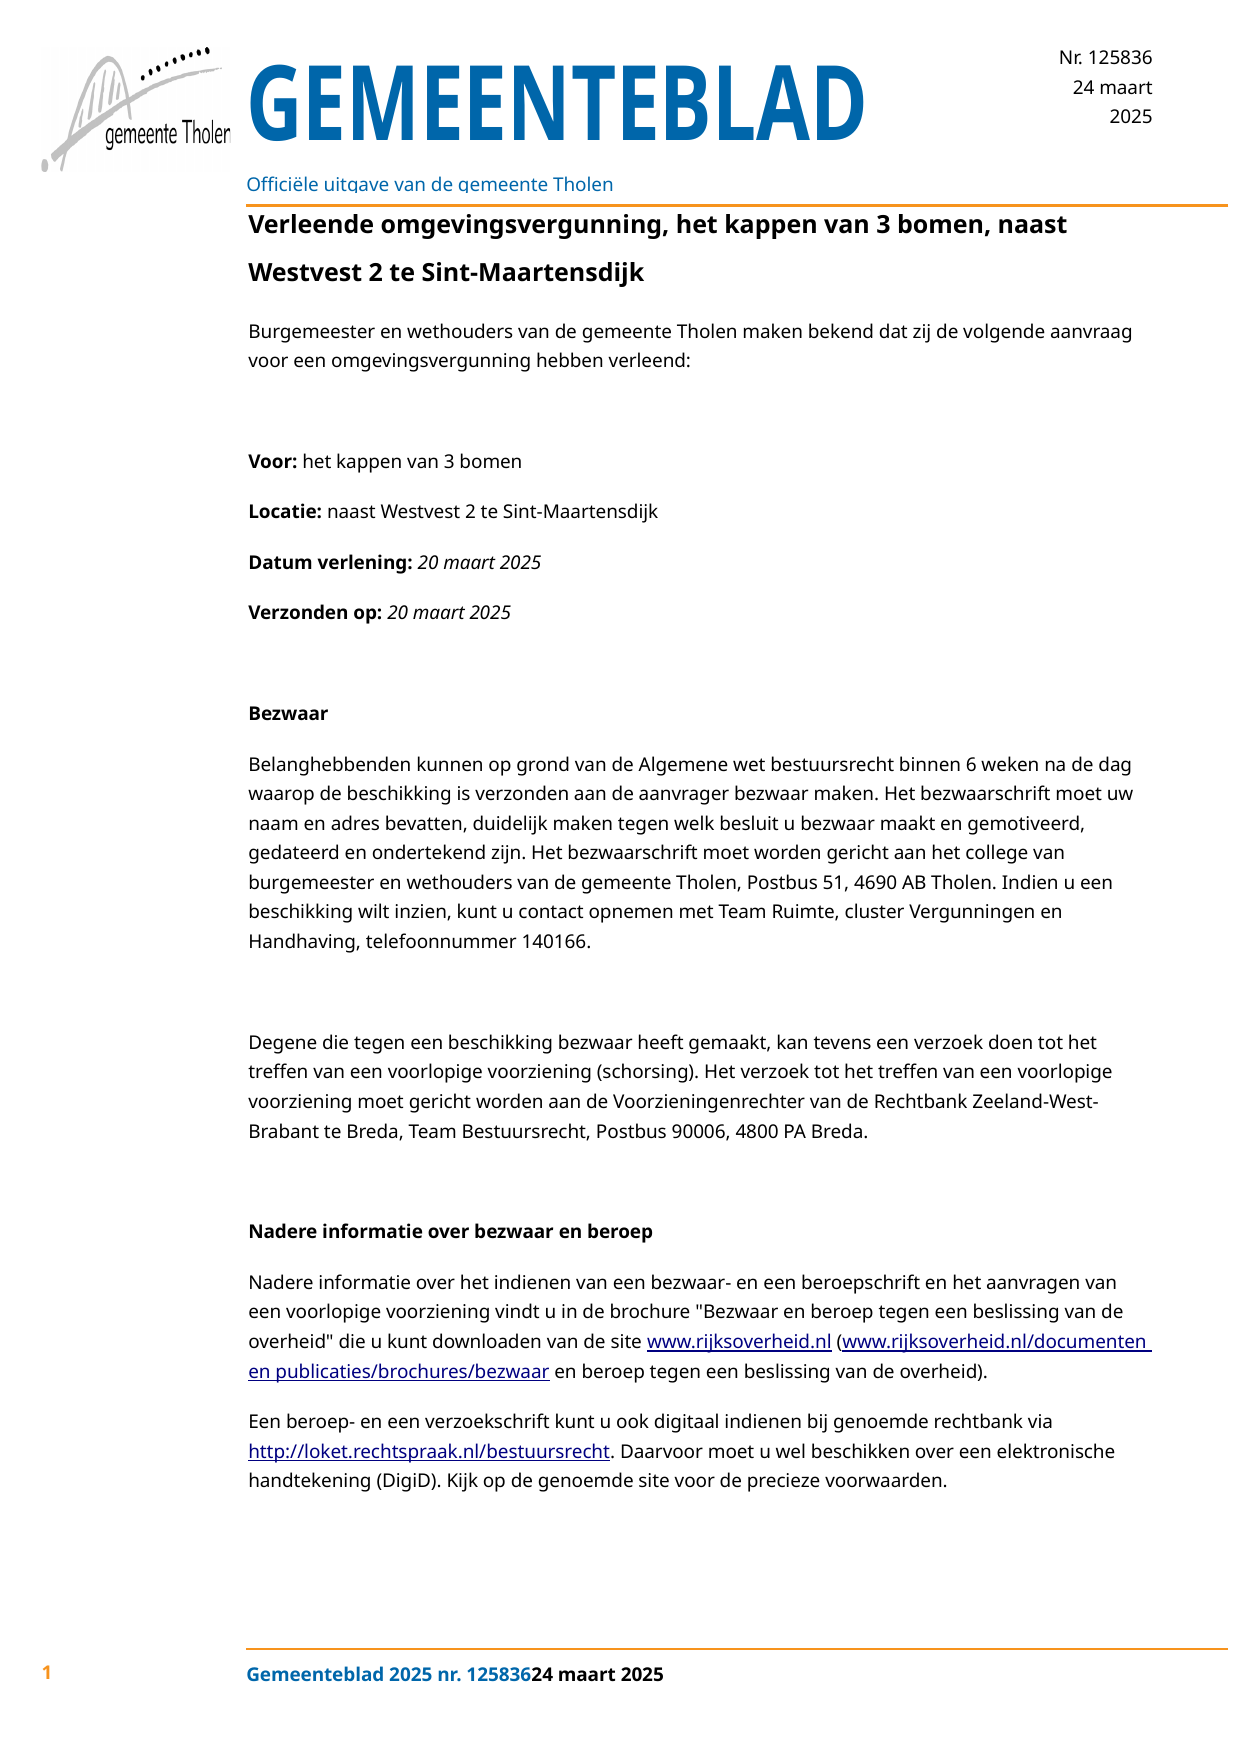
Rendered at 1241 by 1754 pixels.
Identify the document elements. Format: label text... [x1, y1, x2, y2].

text Datum verlening: 20 maart 2025 [248, 549, 1152, 575]
text Verleende omgevingsvergunning, het kappen van 3 bomen, naast Westvest 2 te Sint-Maartensdijk [248, 207, 1152, 288]
text Nadere informatie over het indienen van een bezwaar- en een beroepschrift en het aanvragen van een voorlopige voorziening vindt u in de brochure "Bezwaar en beroep tegen een beslissing van de overheid" die u kunt downloaden van de site www.rijksoverheid.nl (www.rijksoverheid.nl/documenten en publicaties/brochures/bezwaar en beroep tegen een beslissing van de overheid). [248, 1269, 1152, 1384]
text Verzonden op: 20 maart 2025 [248, 599, 1152, 625]
text Locatie: naast Westvest 2 te Sint-Maartensdijk [248, 499, 1152, 524]
text Voor: het kappen van 3 bomen [248, 448, 1152, 474]
text Degene die tegen een beschikking bezwaar heeft gemaakt, kan tevens een verzoek doen tot het treffen van een voorlopige voorziening (schorsing). Het verzoek tot het treffen van een voorlopige voorziening moet gericht worden aan de Voorzieningenrechter van de Rechtbank Zeeland-West-Brabant te Breda, Team Bestuursrecht, Postbus 90006, 4800 PA Breda. [248, 1029, 1152, 1144]
text Nadere informatie over bezwaar en beroep [248, 1219, 1152, 1244]
picture [41, 47, 231, 172]
text Bezwaar [248, 700, 1152, 726]
text Een beroep- en een verzoekschrift kunt u ook digitaal indienen bij genoemde rechtbank via http://loket.rechtspraak.nl/bestuursrecht. Daarvoor moet u wel beschikken over een elektronische handtekening (DigiD). Kijk op de genoemde site voor de precieze voorwaarden. [248, 1408, 1152, 1493]
text Belanghebbenden kunnen op grond van de Algemene wet bestuursrecht binnen 6 weken na de dag waarop de beschikking is verzonden aan de aanvrager bezwaar maken. Het bezwaarschrift moet uw naam en adres bevatten, duidelijk maken tegen welk besluit u bezwaar maakt en gemotiveerd, gedateerd en ondertekend zijn. Het bezwaarschrift moet worden gericht aan het college van burgemeester en wethouders van de gemeente Tholen, Postbus 51, 4690 AB Tholen. Indien u een beschikking wilt inzien, kunt u contact opnemen met Team Ruimte, cluster Vergunningen en Handhaving, telefoonnummer 140166. [248, 751, 1152, 954]
text Burgemeester en wethouders van de gemeente Tholen maken bekend dat zij de volgende aanvraag voor een omgevingsvergunning hebben verleend: [248, 318, 1152, 373]
